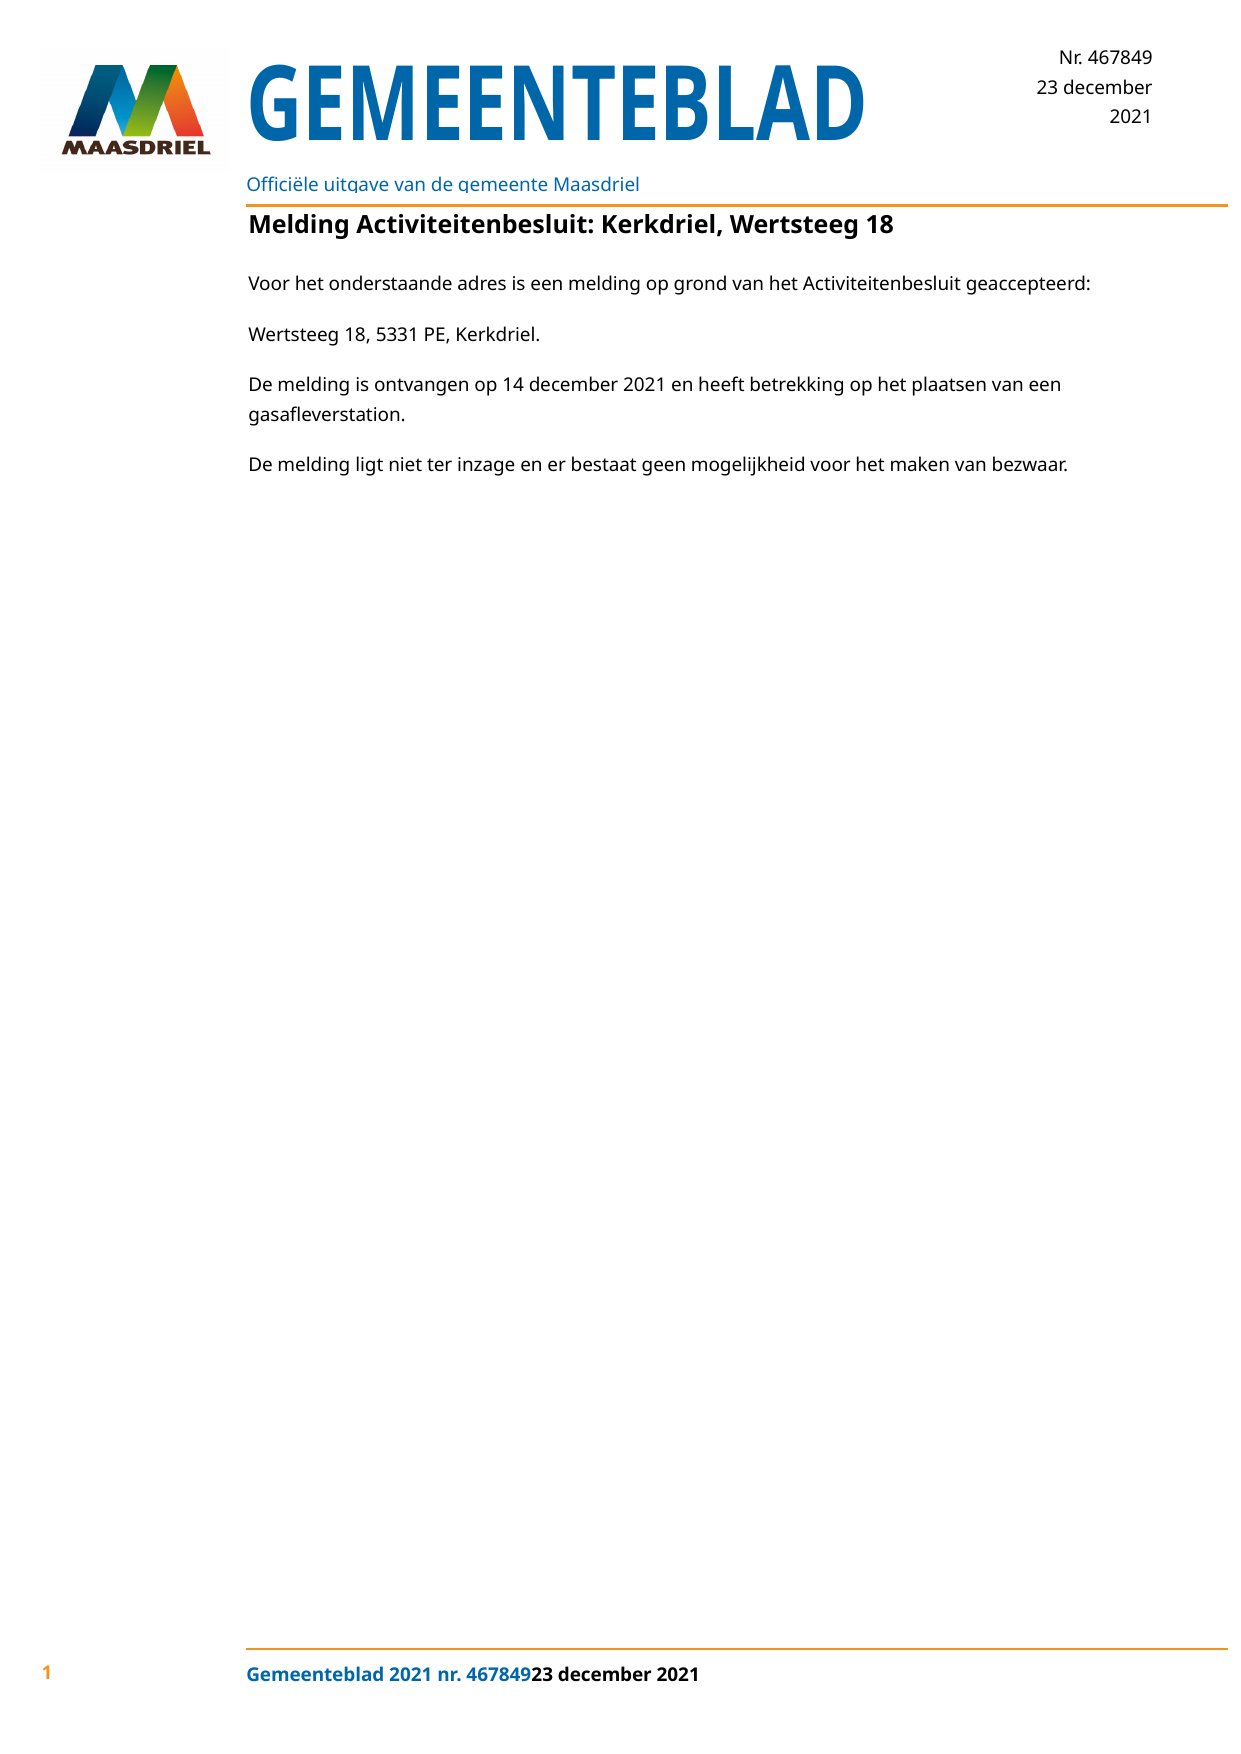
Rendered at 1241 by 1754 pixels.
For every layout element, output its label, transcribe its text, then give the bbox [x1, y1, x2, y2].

text Voor het onderstaande adres is een melding op grond van het Activiteitenbesluit geaccepteerd: [248, 270, 1152, 296]
text Melding Activiteitenbesluit: Kerkdriel, Wertsteeg 18 [248, 207, 1152, 241]
text Wertsteeg 18, 5331 PE, Kerkdriel. [248, 321, 1152, 346]
picture [41, 47, 231, 172]
text De melding is ontvangen op 14 december 2021 en heeft betrekking op het plaatsen van een gasafleverstation. [248, 371, 1152, 426]
text De melding ligt niet ter inzage en er bestaat geen mogelijkheid voor het maken van bezwaar. [248, 451, 1152, 477]
